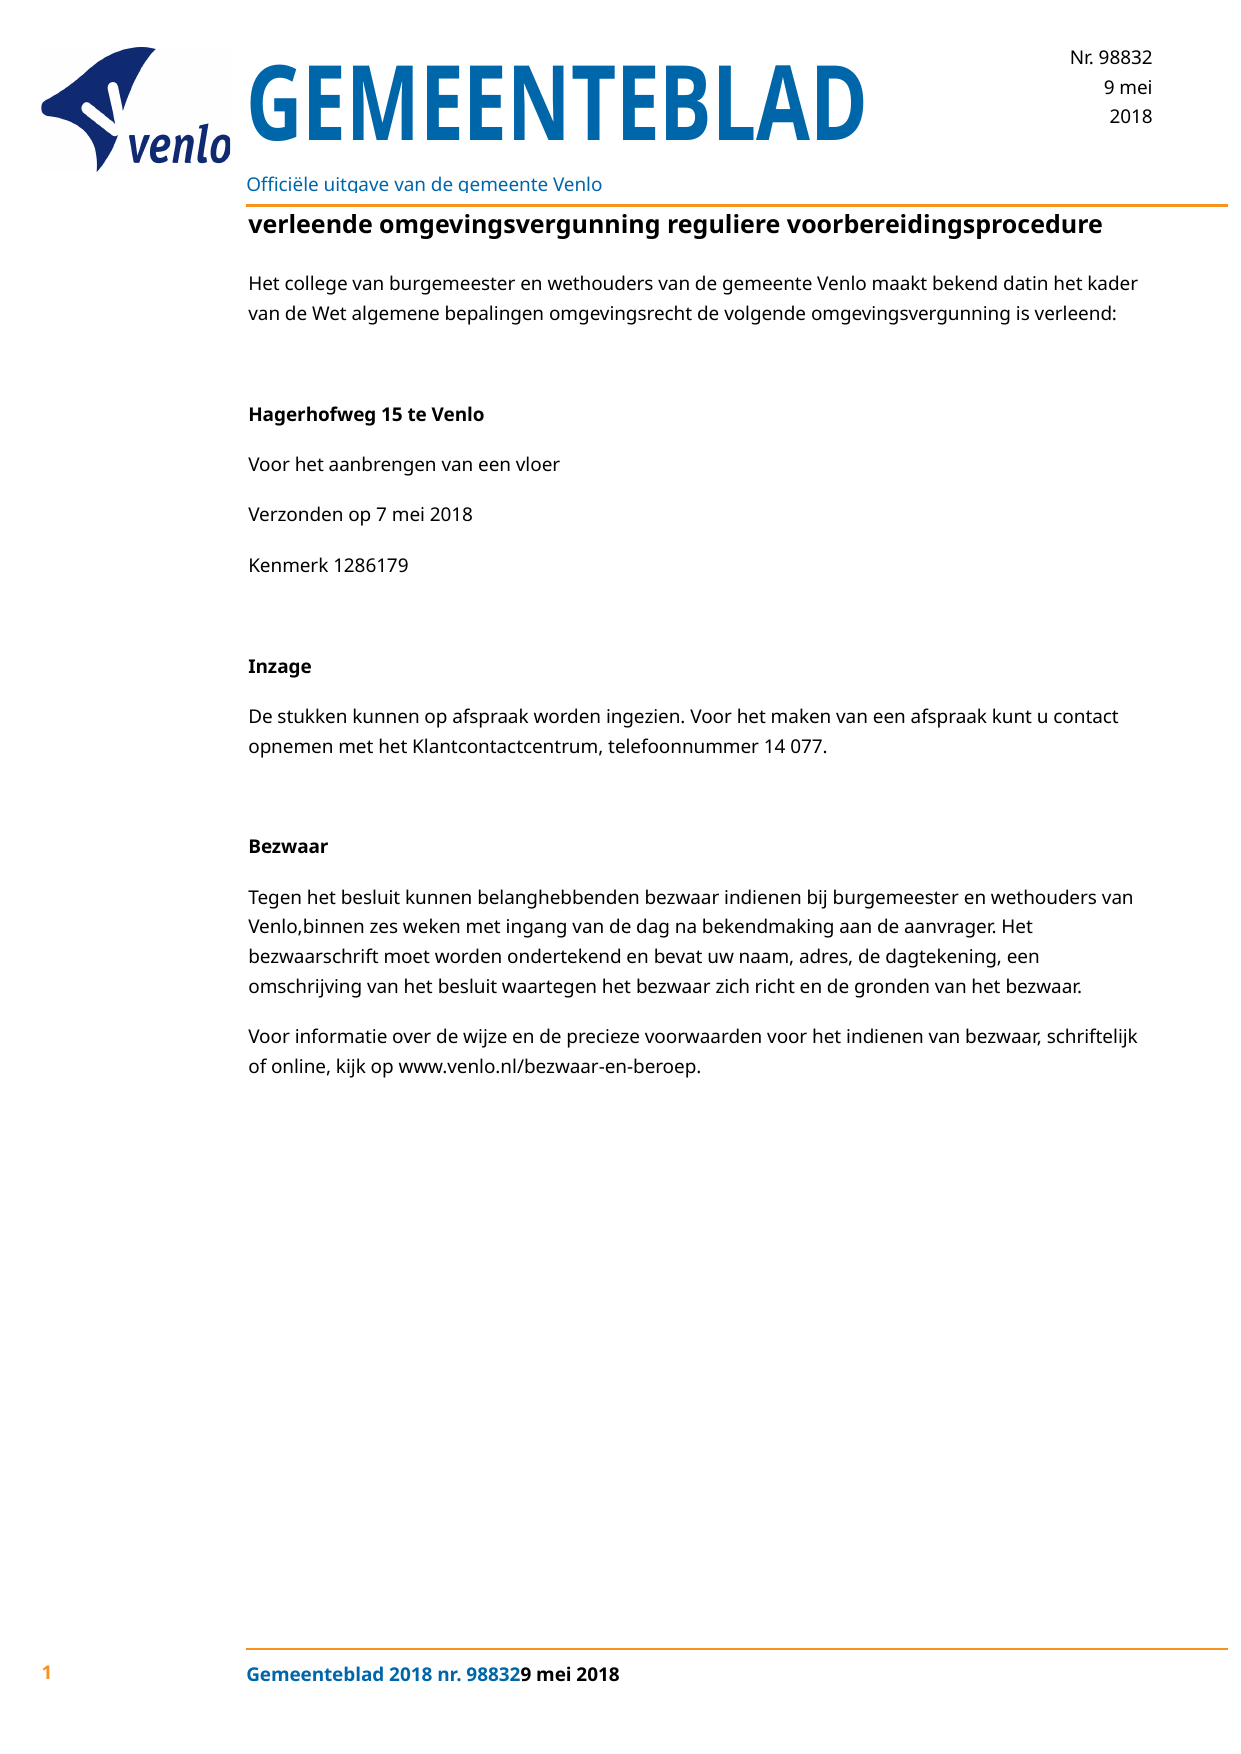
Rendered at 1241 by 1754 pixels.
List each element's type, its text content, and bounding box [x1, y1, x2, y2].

text Het college van burgemeester en wethouders van de gemeente Venlo maakt bekend datin het kader van de Wet algemene bepalingen omgevingsrecht de volgende omgevingsvergunning is verleend: [248, 270, 1152, 326]
text Bezwaar [248, 834, 1152, 859]
picture [41, 47, 231, 172]
text De stukken kunnen op afspraak worden ingezien. Voor het maken van een afspraak kunt u contact opnemen met het Klantcontactcentrum, telefoonnummer 14 077. [248, 703, 1152, 758]
text verleende omgevingsvergunning reguliere voorbereidingsprocedure [248, 207, 1152, 241]
text Kenmerk 1286179 [248, 552, 1152, 578]
text Hagerhofweg 15 te Venlo [248, 401, 1152, 426]
text Voor informatie over de wijze en de precieze voorwaarden voor het indienen van bezwaar, schriftelijk of online, kijk op www.venlo.nl/bezwaar-en-beroep. [248, 1023, 1152, 1078]
text Inzage [248, 653, 1152, 678]
text Tegen het besluit kunnen belanghebbenden bezwaar indienen bij burgemeester en wethouders van Venlo,binnen zes weken met ingang van de dag na bekendmaking aan de aanvrager. Het bezwaarschrift moet worden ondertekend en bevat uw naam, adres, de dagtekening, een omschrijving van het besluit waartegen het bezwaar zich richt en de gronden van het bezwaar. [248, 884, 1152, 998]
text Verzonden op 7 mei 2018 [248, 502, 1152, 527]
text Voor het aanbrengen van een vloer [248, 451, 1152, 477]
